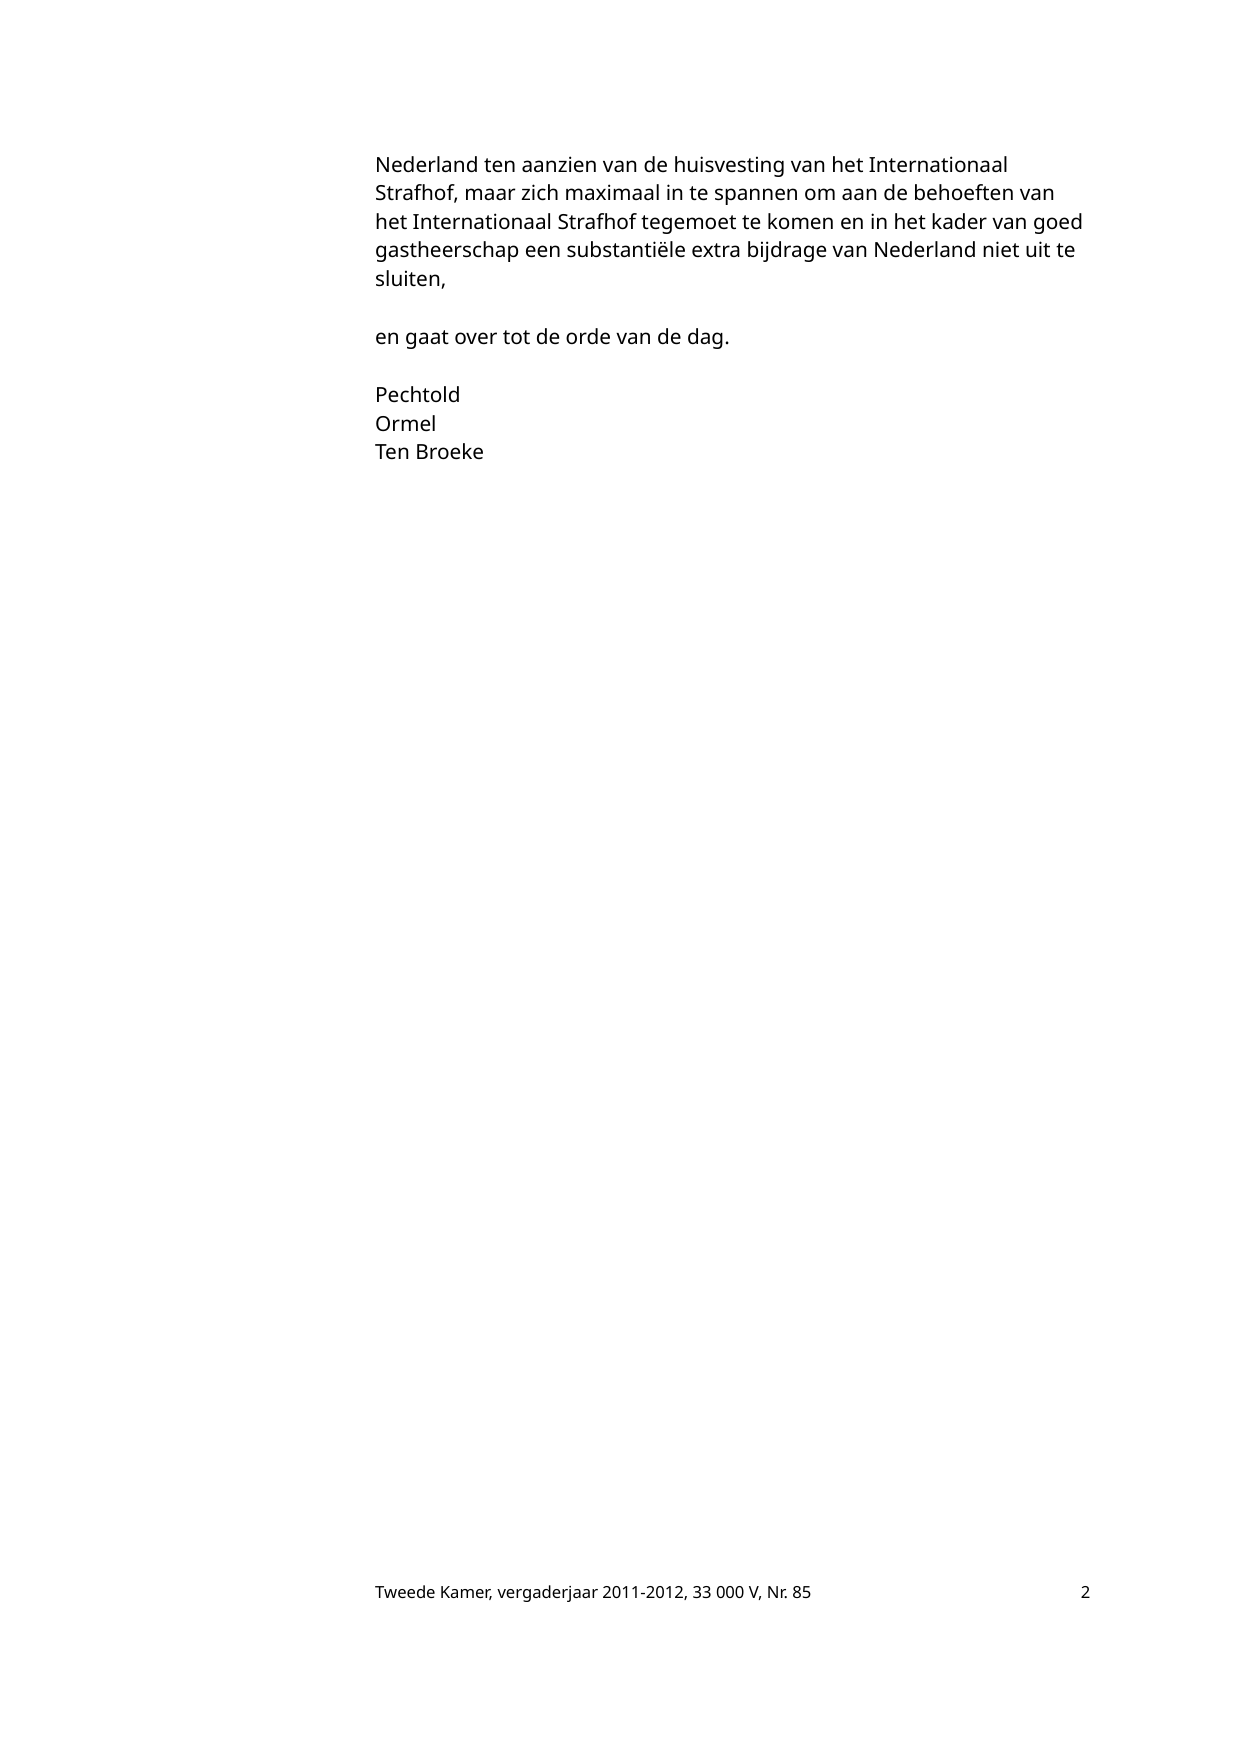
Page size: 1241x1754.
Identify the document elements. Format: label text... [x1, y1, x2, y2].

text en gaat over tot de orde van de dag. [375, 322, 1090, 351]
text Ormel [375, 409, 1090, 437]
text Pechtold [375, 381, 1090, 409]
text Ten Broeke [375, 437, 1090, 466]
text Nederland ten aanzien van de huisvesting van het Internationaal Strafhof, maar zich maximaal in te spannen om aan de behoeften van het Internationaal Strafhof tegemoet te komen en in het kader van goed gastheerschap een substantiële extra bijdrage van Nederland niet uit te sluiten, [375, 150, 1090, 292]
